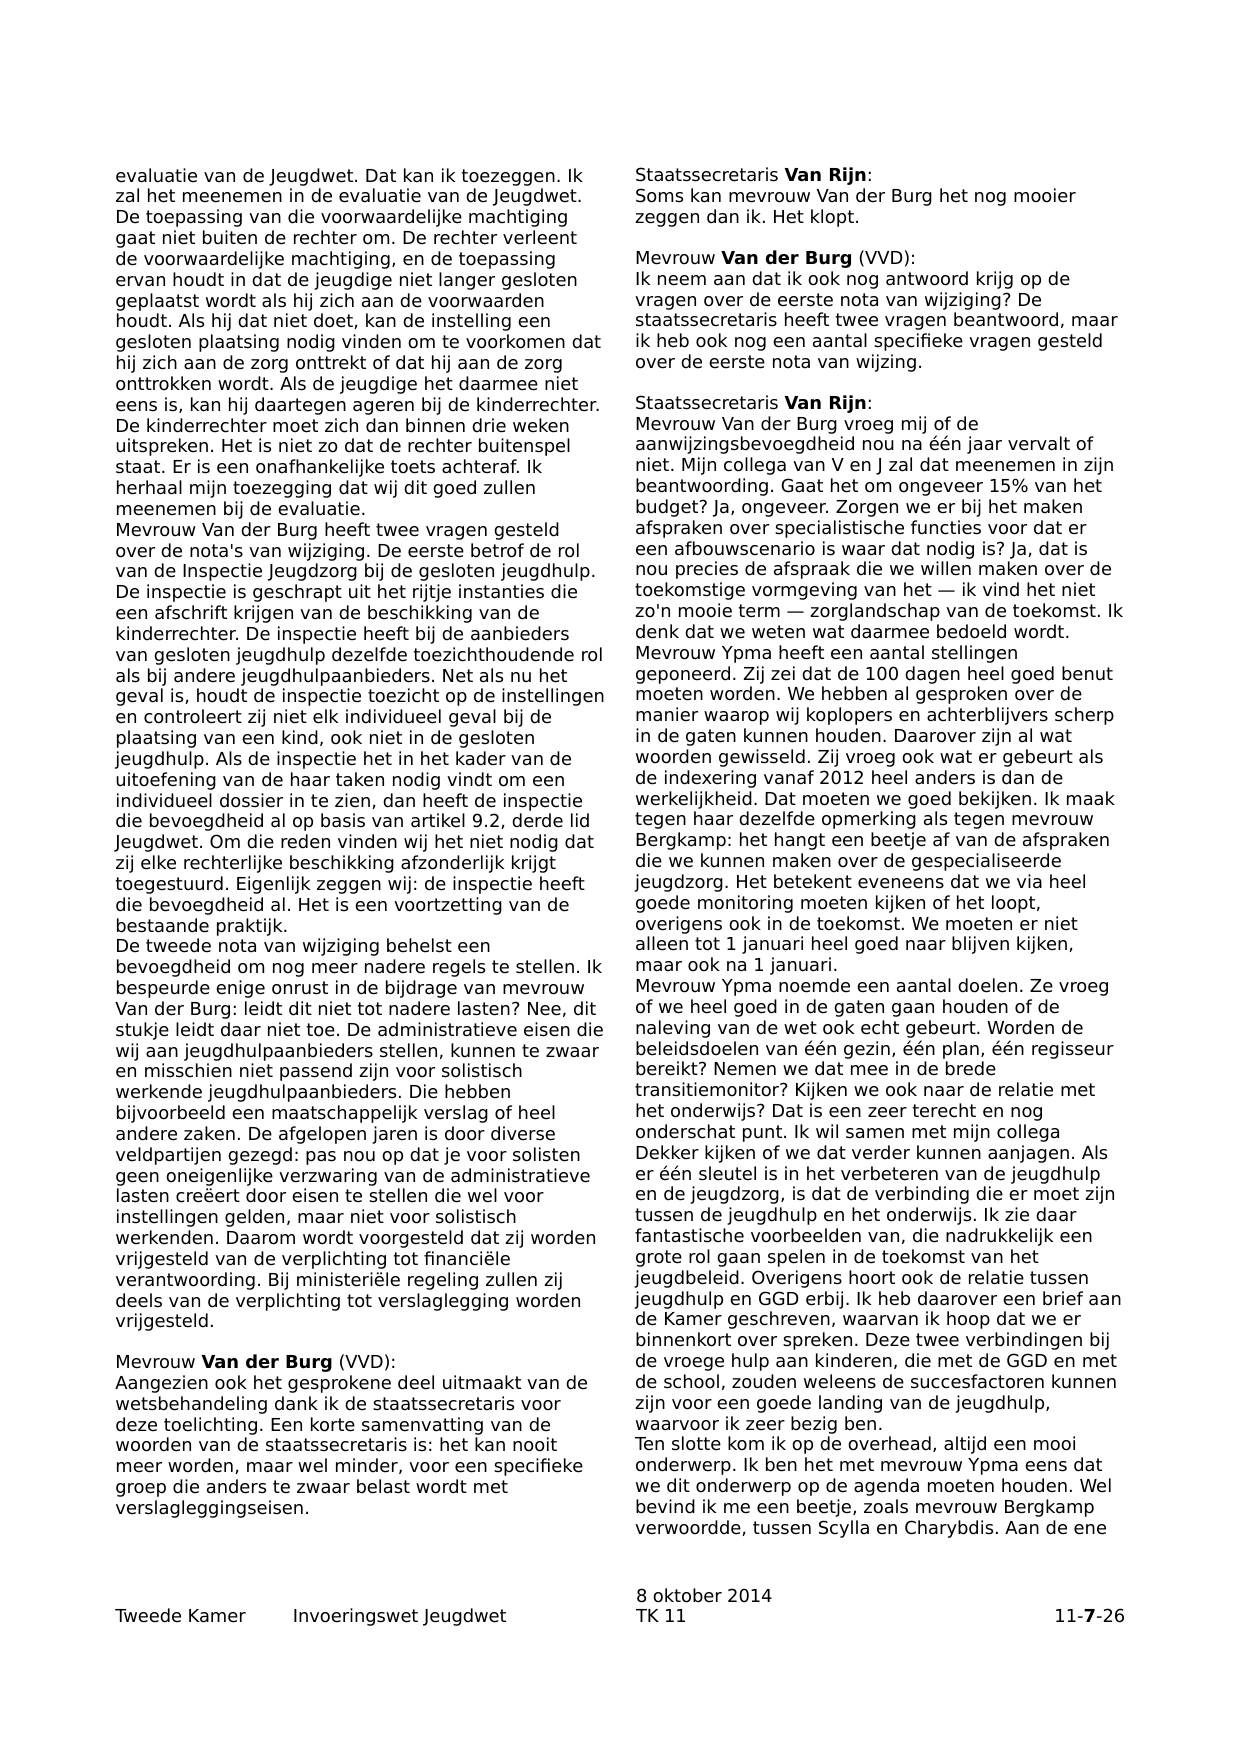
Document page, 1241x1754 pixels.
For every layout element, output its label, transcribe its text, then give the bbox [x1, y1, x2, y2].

text Aangezien ook het gesprokene deel uitmaakt van de wetsbehandeling dank ik de staatssecretaris voor deze toelichting. Een korte samenvatting van de woorden van de staatssecretaris is: het kan nooit meer worden, maar wel minder, voor een specifieke groep die anders te zwaar belast wordt met verslagleggingseisen. [115, 1373, 605, 1518]
text Ik neem aan dat ik ook nog antwoord krijg op de vragen over de eerste nota van wijziging? De staatssecretaris heeft twee vragen beantwoord, maar ik heb ook nog een aantal specifieke vragen gesteld over de eerste nota van wijzing. [635, 268, 1125, 373]
text evaluatie van de Jeugdwet. Dat kan ik toezeggen. Ik zal het meenemen in de evaluatie van de Jeugdwet. De toepassing van die voorwaardelijke machtiging gaat niet buiten de rechter om. De rechter verleent de voorwaardelijke machtiging, en de toepassing ervan houdt in dat de jeugdige niet langer gesloten geplaatst wordt als hij zich aan de voorwaarden houdt. Als hij dat niet doet, kan de instelling een gesloten plaatsing nodig vinden om te voorkomen dat hij zich aan de zorg onttrekt of dat hij aan de zorg onttrokken wordt. Als de jeugdige het daarmee niet eens is, kan hij daartegen ageren bij de kinderrechter. De kinderrechter moet zich dan binnen drie weken uitspreken. Het is niet zo dat de rechter buitenspel staat. Er is een onafhankelijke toets achteraf. Ik herhaal mijn toezegging dat wij dit goed zullen meenemen bij de evaluatie. [115, 165, 605, 519]
text Mevrouw Van der Burg (VVD): [115, 1352, 605, 1373]
text Staatssecretaris Van Rijn: [635, 393, 1125, 413]
text De tweede nota van wijziging behelst een bevoegdheid om nog meer nadere regels te stellen. Ik bespeurde enige onrust in de bijdrage van mevrouw Van der Burg: leidt dit niet tot nadere lasten? Nee, dit stukje leidt daar niet toe. De administratieve eisen die wij aan jeugdhulpaanbieders stellen, kunnen te zwaar en misschien niet passend zijn voor solistisch werkende jeugdhulpaanbieders. Die hebben bijvoorbeeld een maatschappelijk verslag of heel andere zaken. De afgelopen jaren is door diverse veldpartijen gezegd: pas nou op dat je voor solisten geen oneigenlijke verzwaring van de administratieve lasten creëert door eisen te stellen die wel voor instellingen gelden, maar niet voor solistisch werkenden. Daarom wordt voorgesteld dat zij worden vrijgesteld van de verplichting tot financiële verantwoording. Bij ministeriële regeling zullen zij deels van de verplichting tot verslaglegging worden vrijgesteld. [115, 936, 605, 1332]
text Mevrouw Ypma heeft een aantal stellingen geponeerd. Zij zei dat de 100 dagen heel goed benut moeten worden. We hebben al gesproken over de manier waarop wij koplopers en achterblijvers scherp in de gaten kunnen houden. Daarover zijn al wat woorden gewisseld. Zij vroeg ook wat er gebeurt als de indexering vanaf 2012 heel anders is dan de werkelijkheid. Dat moeten we goed bekijken. Ik maak tegen haar dezelfde opmerking als tegen mevrouw Bergkamp: het hangt een beetje af van de afspraken die we kunnen maken over de gespecialiseerde jeugdzorg. Het betekent eveneens dat we via heel goede monitoring moeten kijken of het loopt, overigens ook in de toekomst. We moeten er niet alleen tot 1 januari heel goed naar blijven kijken, maar ook na 1 januari. [635, 642, 1125, 976]
text Soms kan mevrouw Van der Burg het nog mooier zeggen dan ik. Het klopt. [635, 186, 1125, 228]
text Ten slotte kom ik op de overhead, altijd een mooi onderwerp. Ik ben het met mevrouw Ypma eens dat we dit onderwerp op de agenda moeten houden. Wel bevind ik me een beetje, zoals mevrouw Bergkamp verwoordde, tussen Scylla en Charybdis. Aan de ene [635, 1434, 1125, 1538]
text Mevrouw Van der Burg heeft twee vragen gesteld over de nota's van wijziging. De eerste betrof de rol van de Inspectie Jeugdzorg bij de gesloten jeugdhulp. De inspectie is geschrapt uit het rijtje instanties die een afschrift krijgen van de beschikking van de kinderrechter. De inspectie heeft bij de aanbieders van gesloten jeugdhulp dezelfde toezichthoudende rol als bij andere jeugdhulpaanbieders. Net als nu het geval is, houdt de inspectie toezicht op de instellingen en controleert zij niet elk individueel geval bij de plaatsing van een kind, ook niet in de gesloten jeugdhulp. Als de inspectie het in het kader van de uitoefening van de haar taken nodig vindt om een individueel dossier in te zien, dan heeft de inspectie die bevoegdheid al op basis van artikel 9.2, derde lid Jeugdwet. Om die reden vinden wij het niet nodig dat zij elke rechterlijke beschikking afzonderlijk krijgt toegestuurd. Eigenlijk zeggen wij: de inspectie heeft die bevoegdheid al. Het is een voortzetting van de bestaande praktijk. [115, 519, 605, 936]
text Mevrouw Van der Burg (VVD): [635, 248, 1125, 268]
text Staatssecretaris Van Rijn: [635, 165, 1125, 186]
text Mevrouw Ypma noemde een aantal doelen. Ze vroeg of we heel goed in de gaten gaan houden of de naleving van de wet ook echt gebeurt. Worden de beleidsdoelen van één gezin, één plan, één regisseur bereikt? Nemen we dat mee in de brede transitiemonitor? Kijken we ook naar de relatie met het onderwijs? Dat is een zeer terecht en nog onderschat punt. Ik wil samen met mijn collega Dekker kijken of we dat verder kunnen aanjagen. Als er één sleutel is in het verbeteren van de jeugdhulp en de jeugdzorg, is dat de verbinding die er moet zijn tussen de jeugdhulp en het onderwijs. Ik zie daar fantastische voorbeelden van, die nadrukkelijk een grote rol gaan spelen in de toekomst van het jeugdbeleid. Overigens hoort ook de relatie tussen jeugdhulp en GGD erbij. Ik heb daarover een brief aan de Kamer geschreven, waarvan ik hoop dat we er binnenkort over spreken. Deze twee verbindingen bij de vroege hulp aan kinderen, die met de GGD en met de school, zouden weleens de succesfactoren kunnen zijn voor een goede landing van de jeugdhulp, waarvoor ik zeer bezig ben. [635, 976, 1125, 1434]
text Mevrouw Van der Burg vroeg mij of de aanwijzingsbevoegdheid nou na één jaar vervalt of niet. Mijn collega van V en J zal dat meenemen in zijn beantwoording. Gaat het om ongeveer 15% van het budget? Ja, ongeveer. Zorgen we er bij het maken afspraken over specialistische functies voor dat er een afbouwscenario is waar dat nodig is? Ja, dat is nou precies de afspraak die we willen maken over de toekomstige vormgeving van het — ik vind het niet zo'n mooie term — zorglandschap van de toekomst. Ik denk dat we weten wat daarmee bedoeld wordt. [635, 413, 1125, 642]
